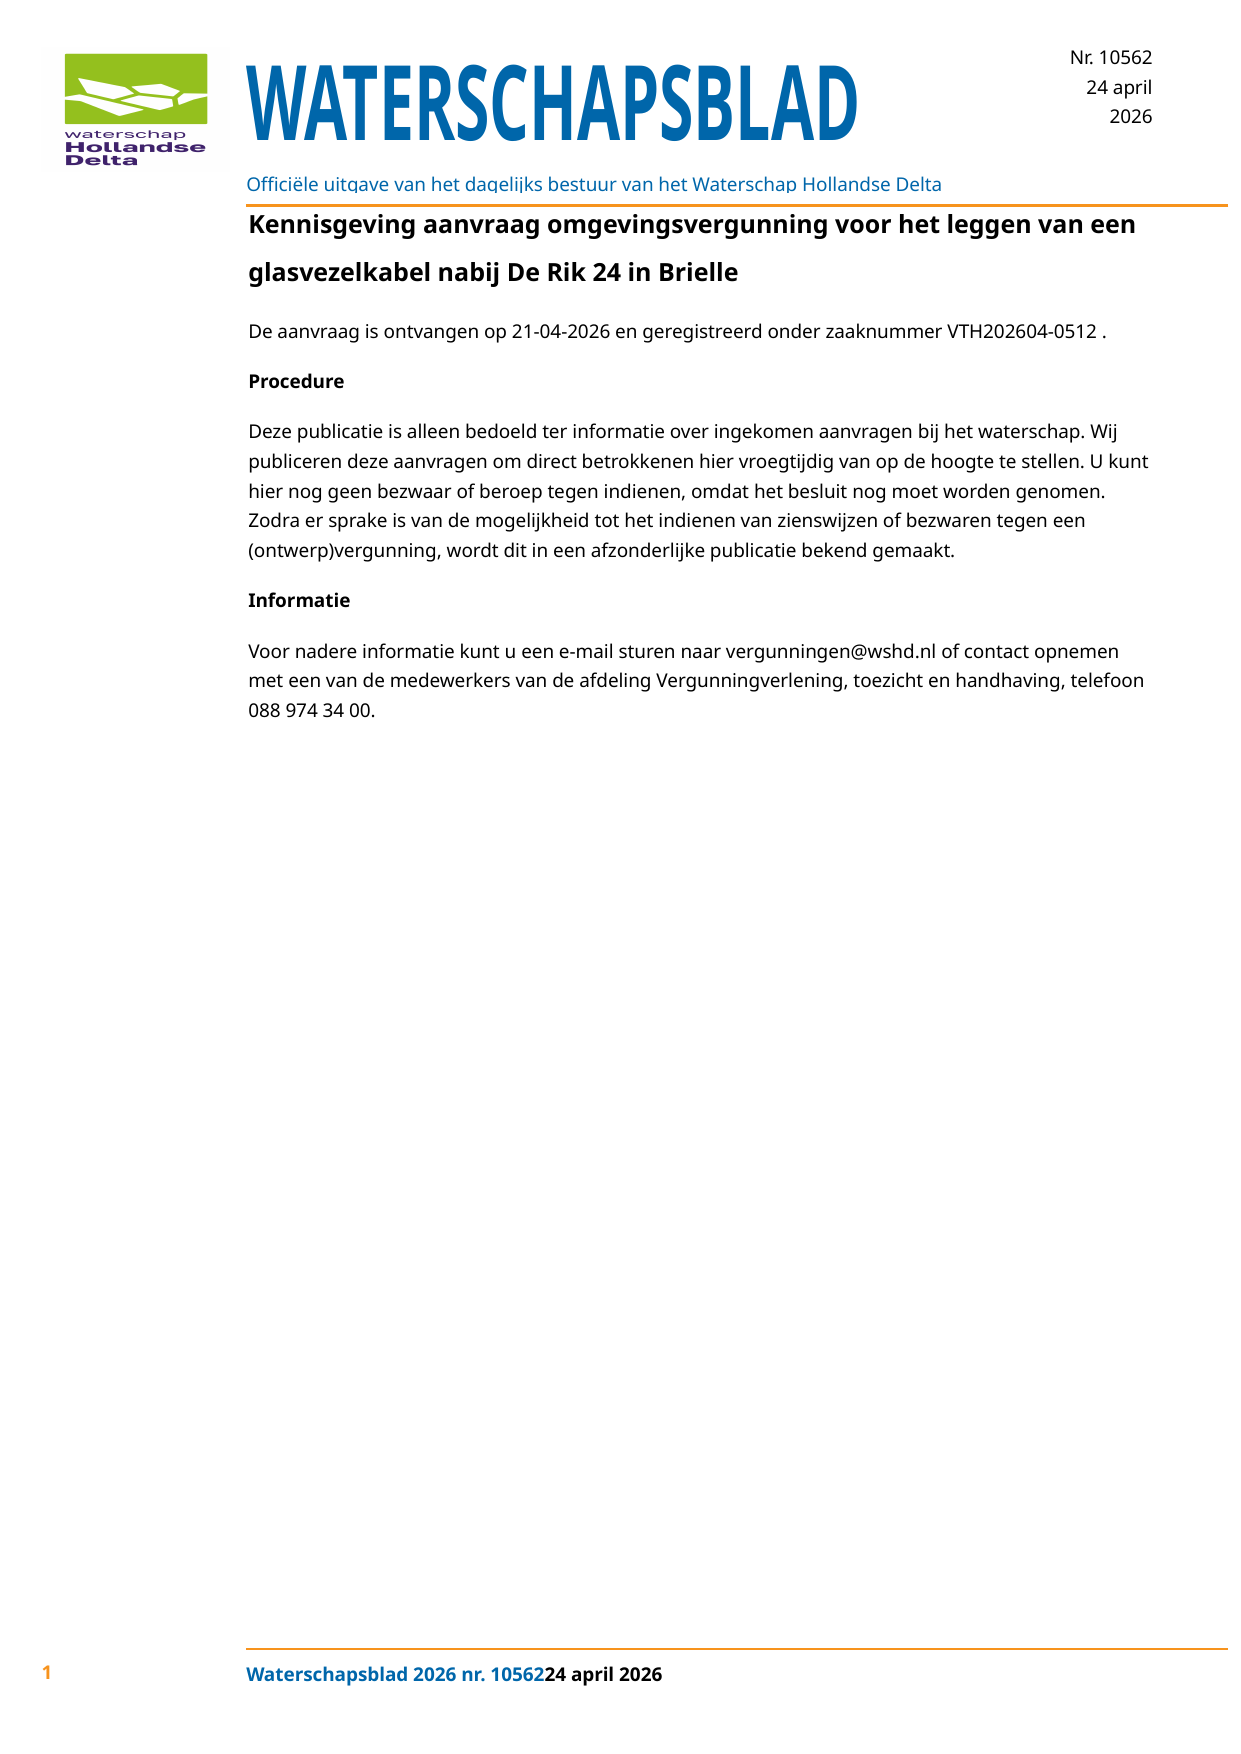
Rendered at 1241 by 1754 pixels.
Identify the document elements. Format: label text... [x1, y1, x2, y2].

text De aanvraag is ontvangen op 21-04-2026 en geregistreerd onder zaaknummer VTH202604-0512 . [248, 318, 1152, 344]
text Voor nadere informatie kunt u een e-mail sturen naar vergunningen@wshd.nl of contact opnemen met een van de medewerkers van de afdeling Vergunningverlening, toezicht en handhaving, telefoon 088 974 34 00. [248, 638, 1152, 723]
text Procedure [248, 368, 1152, 394]
text Deze publicatie is alleen bedoeld ter informatie over ingekomen aanvragen bij het waterschap. Wij publiceren deze aanvragen om direct betrokkenen hier vroegtijdig van op de hoogte te stellen. U kunt hier nog geen bezwaar of beroep tegen indienen, omdat het besluit nog moet worden genomen. Zodra er sprake is van de mogelijkheid tot het indienen van zienswijzen of bezwaren tegen een (ontwerp)vergunning, wordt dit in een afzonderlijke publicatie bekend gemaakt. [248, 419, 1152, 563]
text Informatie [248, 587, 1152, 613]
picture [41, 47, 231, 172]
text Kennisgeving aanvraag omgevingsvergunning voor het leggen van een glasvezelkabel nabij De Rik 24 in Brielle [248, 207, 1152, 288]
